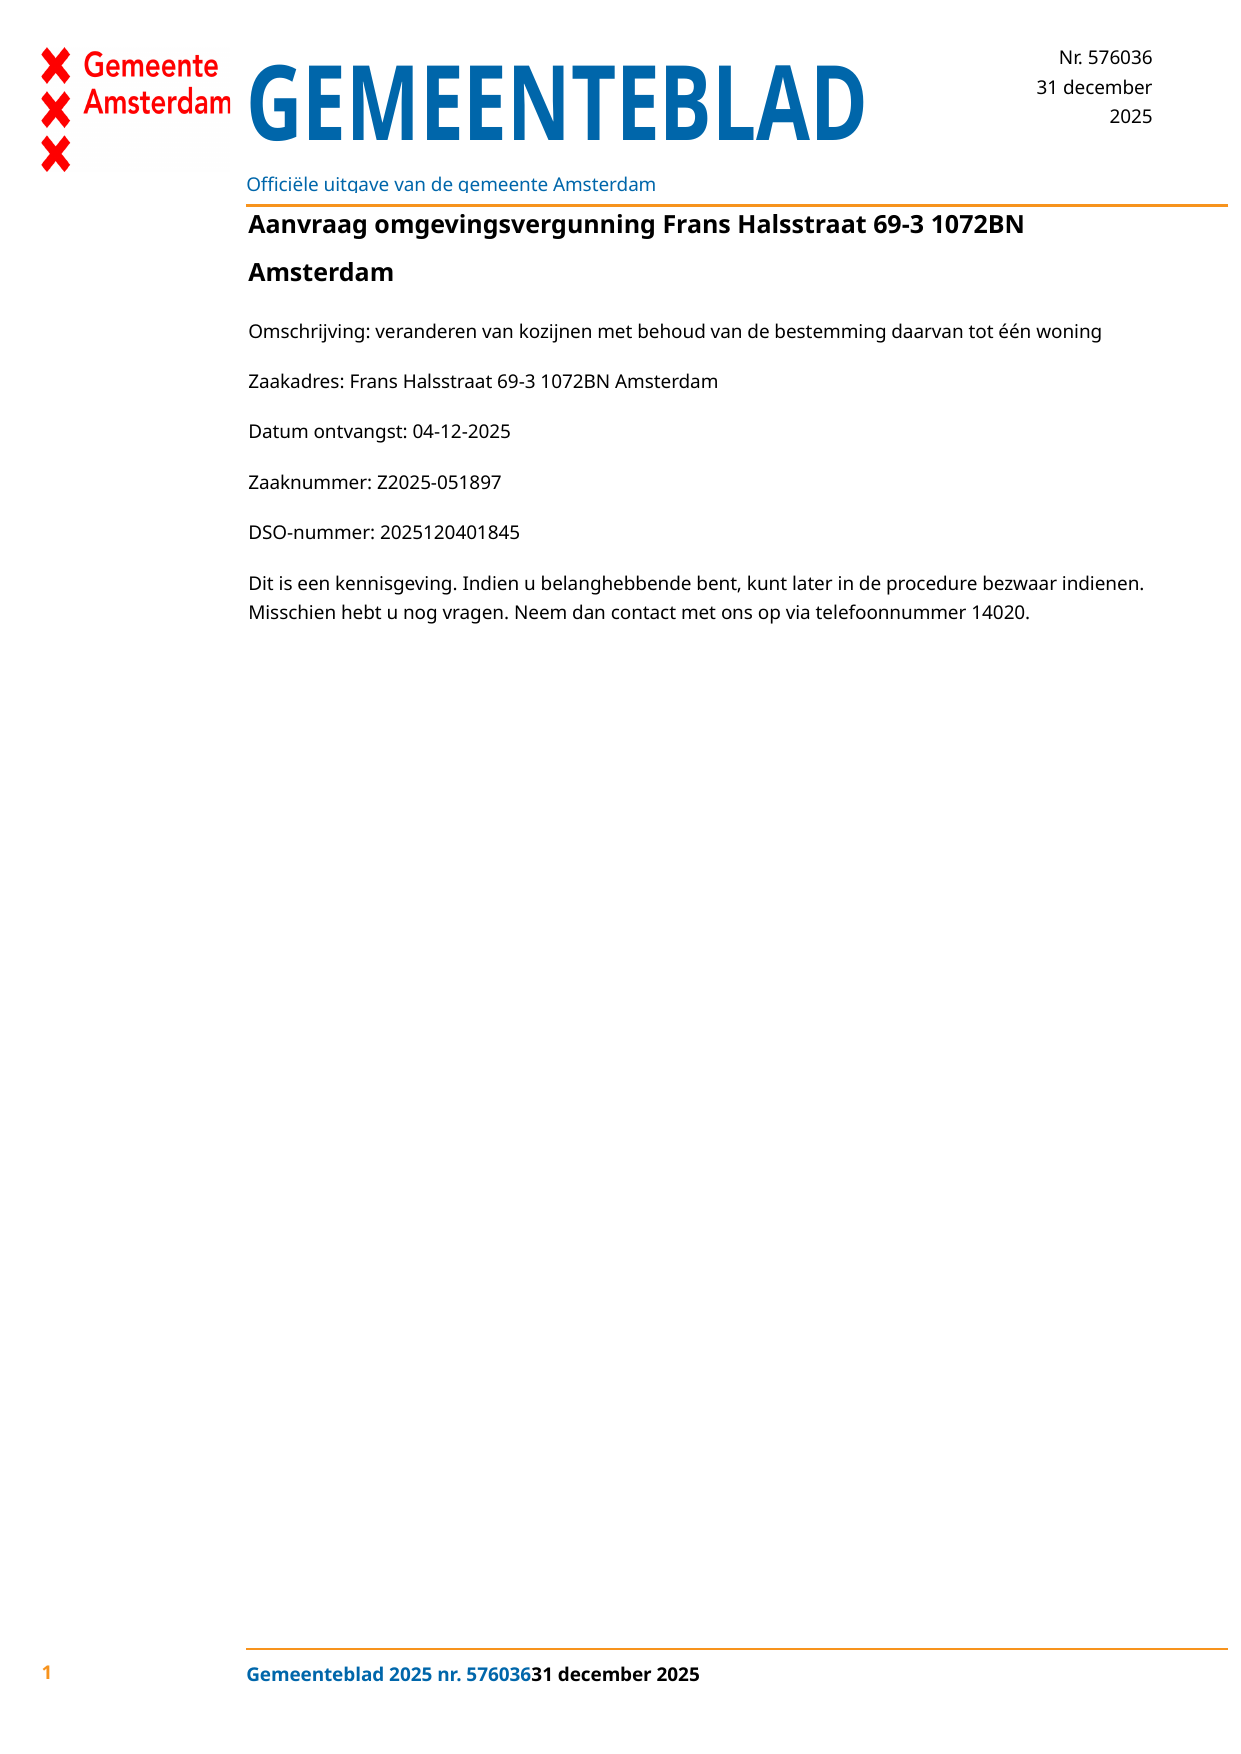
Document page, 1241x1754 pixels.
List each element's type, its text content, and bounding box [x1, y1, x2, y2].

text DSO-nummer: 2025120401845 [248, 519, 1152, 545]
text Omschrijving: veranderen van kozijnen met behoud van de bestemming daarvan tot één woning [248, 318, 1152, 344]
text Dit is een kennisgeving. Indien u belanghebbende bent, kunt later in de procedure bezwaar indienen. Misschien hebt u nog vragen. Neem dan contact met ons op via telefoonnummer 14020. [248, 570, 1152, 625]
picture [41, 47, 231, 172]
text Aanvraag omgevingsvergunning Frans Halsstraat 69-3 1072BN Amsterdam [248, 207, 1152, 288]
text Zaaknummer: Z2025-051897 [248, 469, 1152, 495]
text Zaakadres: Frans Halsstraat 69-3 1072BN Amsterdam [248, 368, 1152, 394]
text Datum ontvangst: 04-12-2025 [248, 419, 1152, 444]
